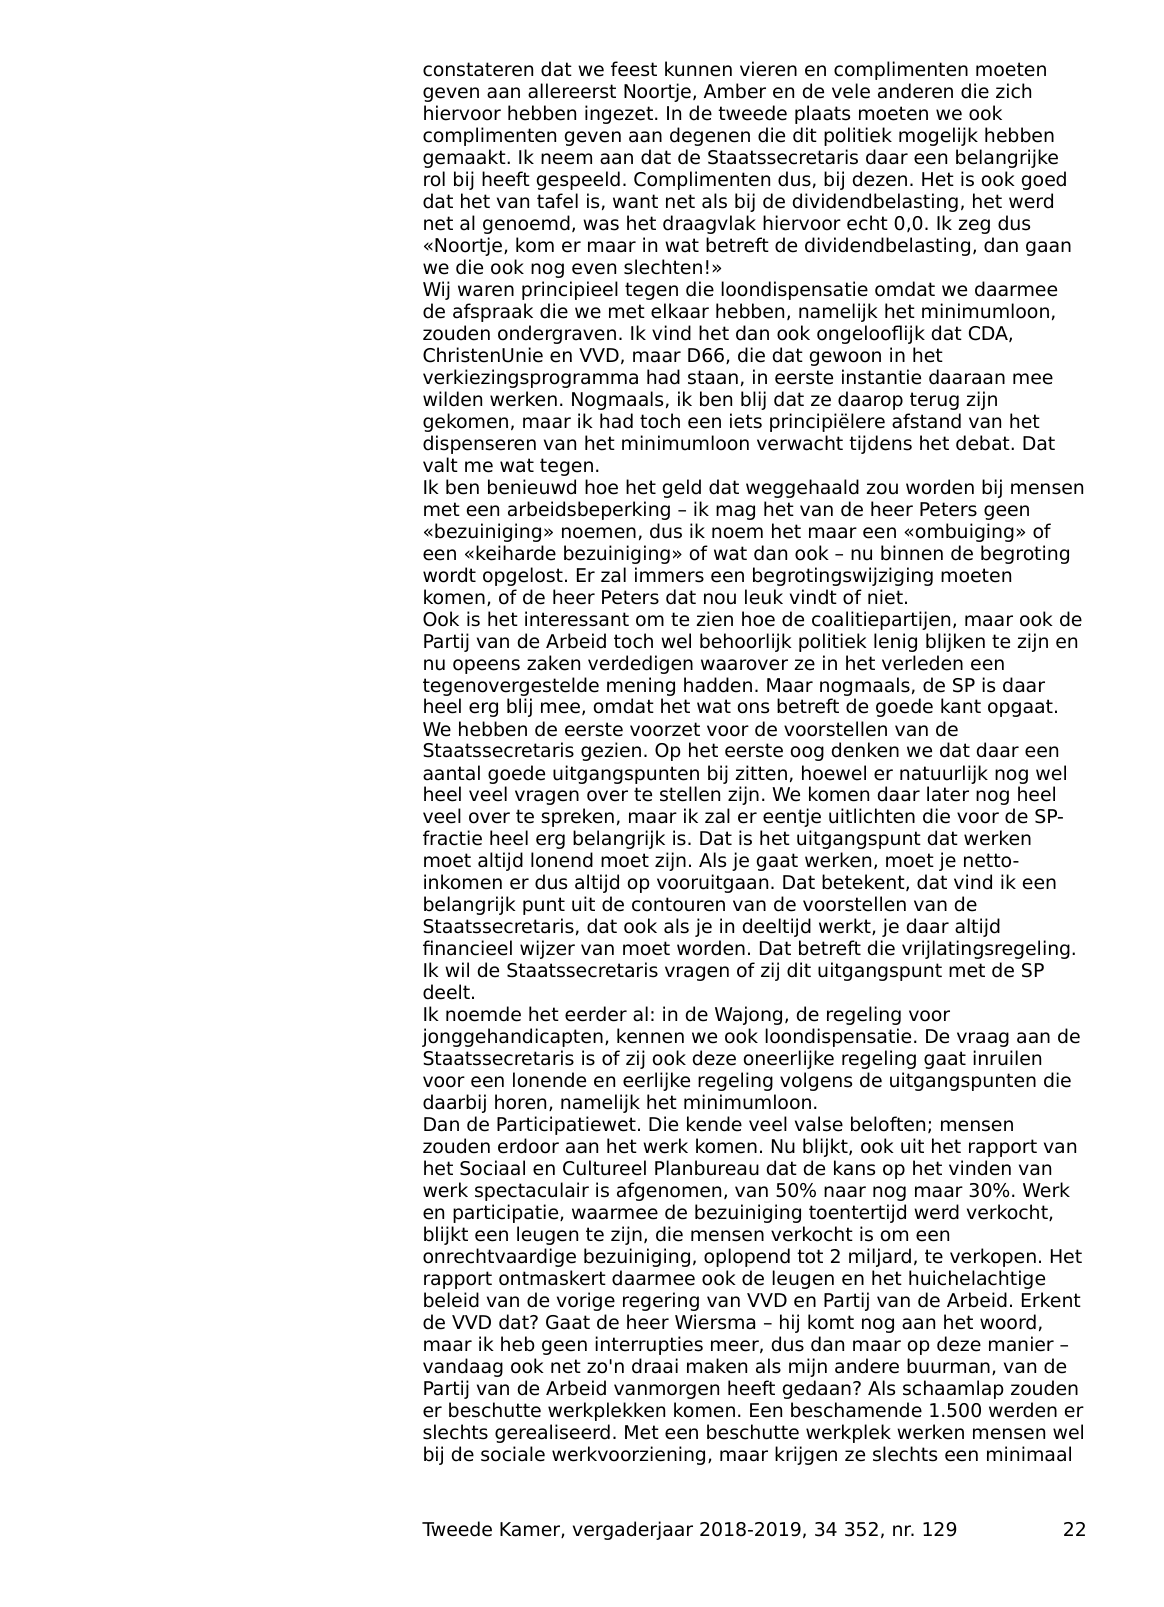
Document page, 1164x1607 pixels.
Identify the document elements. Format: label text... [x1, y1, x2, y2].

text Ik noemde het eerder al: in de Wajong, de regeling voor jonggehandicapten, kennen we ook loondispensatie. De vraag aan de Staatssecretaris is of zij ook deze oneerlijke regeling gaat inruilen voor een lonende en eerlijke regeling volgens de uitgangspunten die daarbij horen, namelijk het minimumloon. [422, 1004, 1087, 1114]
text Dan de Participatiewet. Die kende veel valse beloften; mensen zouden erdoor aan het werk komen. Nu blijkt, ook uit het rapport van het Sociaal en Cultureel Planbureau dat de kans op het vinden van werk spectaculair is afgenomen, van 50% naar nog maar 30%. Werk en participatie, waarmee de bezuiniging toentertijd werd verkocht, blijkt een leugen te zijn, die mensen verkocht is om een onrechtvaardige bezuiniging, oplopend tot 2 miljard, te verkopen. Het rapport ontmaskert daarmee ook de leugen en het huichelachtige beleid van de vorige regering van VVD en Partij van de Arbeid. Erkent de VVD dat? Gaat de heer Wiersma – hij komt nog aan het woord, maar ik heb geen interrupties meer, dus dan maar op deze manier – vandaag ook net zo'n draai maken als mijn andere buurman, van de Partij van de Arbeid vanmorgen heeft gedaan? Als schaamlap zouden er beschutte werkplekken komen. Een beschamende 1.500 werden er slechts gerealiseerd. Met een beschutte werkplek werken mensen wel bij de sociale werkvoorziening, maar krijgen ze slechts een minimaal [422, 1114, 1087, 1466]
text We hebben de eerste voorzet voor de voorstellen van de Staatssecretaris gezien. Op het eerste oog denken we dat daar een aantal goede uitgangspunten bij zitten, hoewel er natuurlijk nog wel heel veel vragen over te stellen zijn. We komen daar later nog heel veel over te spreken, maar ik zal er eentje uitlichten die voor de SP-fractie heel erg belangrijk is. Dat is het uitgangspunt dat werken moet altijd lonend moet zijn. Als je gaat werken, moet je netto-inkomen er dus altijd op vooruitgaan. Dat betekent, dat vind ik een belangrijk punt uit de contouren van de voorstellen van de Staatssecretaris, dat ook als je in deeltijd werkt, je daar altijd financieel wijzer van moet worden. Dat betreft die vrijlatingsregeling. Ik wil de Staatssecretaris vragen of zij dit uitgangspunt met de SP deelt. [422, 718, 1087, 1004]
text Ook is het interessant om te zien hoe de coalitiepartijen, maar ook de Partij van de Arbeid toch wel behoorlijk politiek lenig blijken te zijn en nu opeens zaken verdedigen waarover ze in het verleden een tegenovergestelde mening hadden. Maar nogmaals, de SP is daar heel erg blij mee, omdat het wat ons betreft de goede kant opgaat. [422, 608, 1087, 718]
text constateren dat we feest kunnen vieren en complimenten moeten geven aan allereerst Noortje, Amber en de vele anderen die zich hiervoor hebben ingezet. In de tweede plaats moeten we ook complimenten geven aan degenen die dit politiek mogelijk hebben gemaakt. Ik neem aan dat de Staatssecretaris daar een belangrijke rol bij heeft gespeeld. Complimenten dus, bij dezen. Het is ook goed dat het van tafel is, want net als bij de dividendbelasting, het werd net al genoemd, was het draagvlak hiervoor echt 0,0. Ik zeg dus «Noortje, kom er maar in wat betreft de dividendbelasting, dan gaan we die ook nog even slechten!» [422, 59, 1087, 279]
text Wij waren principieel tegen die loondispensatie omdat we daarmee de afspraak die we met elkaar hebben, namelijk het minimumloon, zouden ondergraven. Ik vind het dan ook ongelooflijk dat CDA, ChristenUnie en VVD, maar D66, die dat gewoon in het verkiezingsprogramma had staan, in eerste instantie daaraan mee wilden werken. Nogmaals, ik ben blij dat ze daarop terug zijn gekomen, maar ik had toch een iets principiëlere afstand van het dispenseren van het minimumloon verwacht tijdens het debat. Dat valt me wat tegen. [422, 279, 1087, 477]
text Ik ben benieuwd hoe het geld dat weggehaald zou worden bij mensen met een arbeidsbeperking – ik mag het van de heer Peters geen «bezuiniging» noemen, dus ik noem het maar een «ombuiging» of een «keiharde bezuiniging» of wat dan ook – nu binnen de begroting wordt opgelost. Er zal immers een begrotingswijziging moeten komen, of de heer Peters dat nou leuk vindt of niet. [422, 477, 1087, 608]
